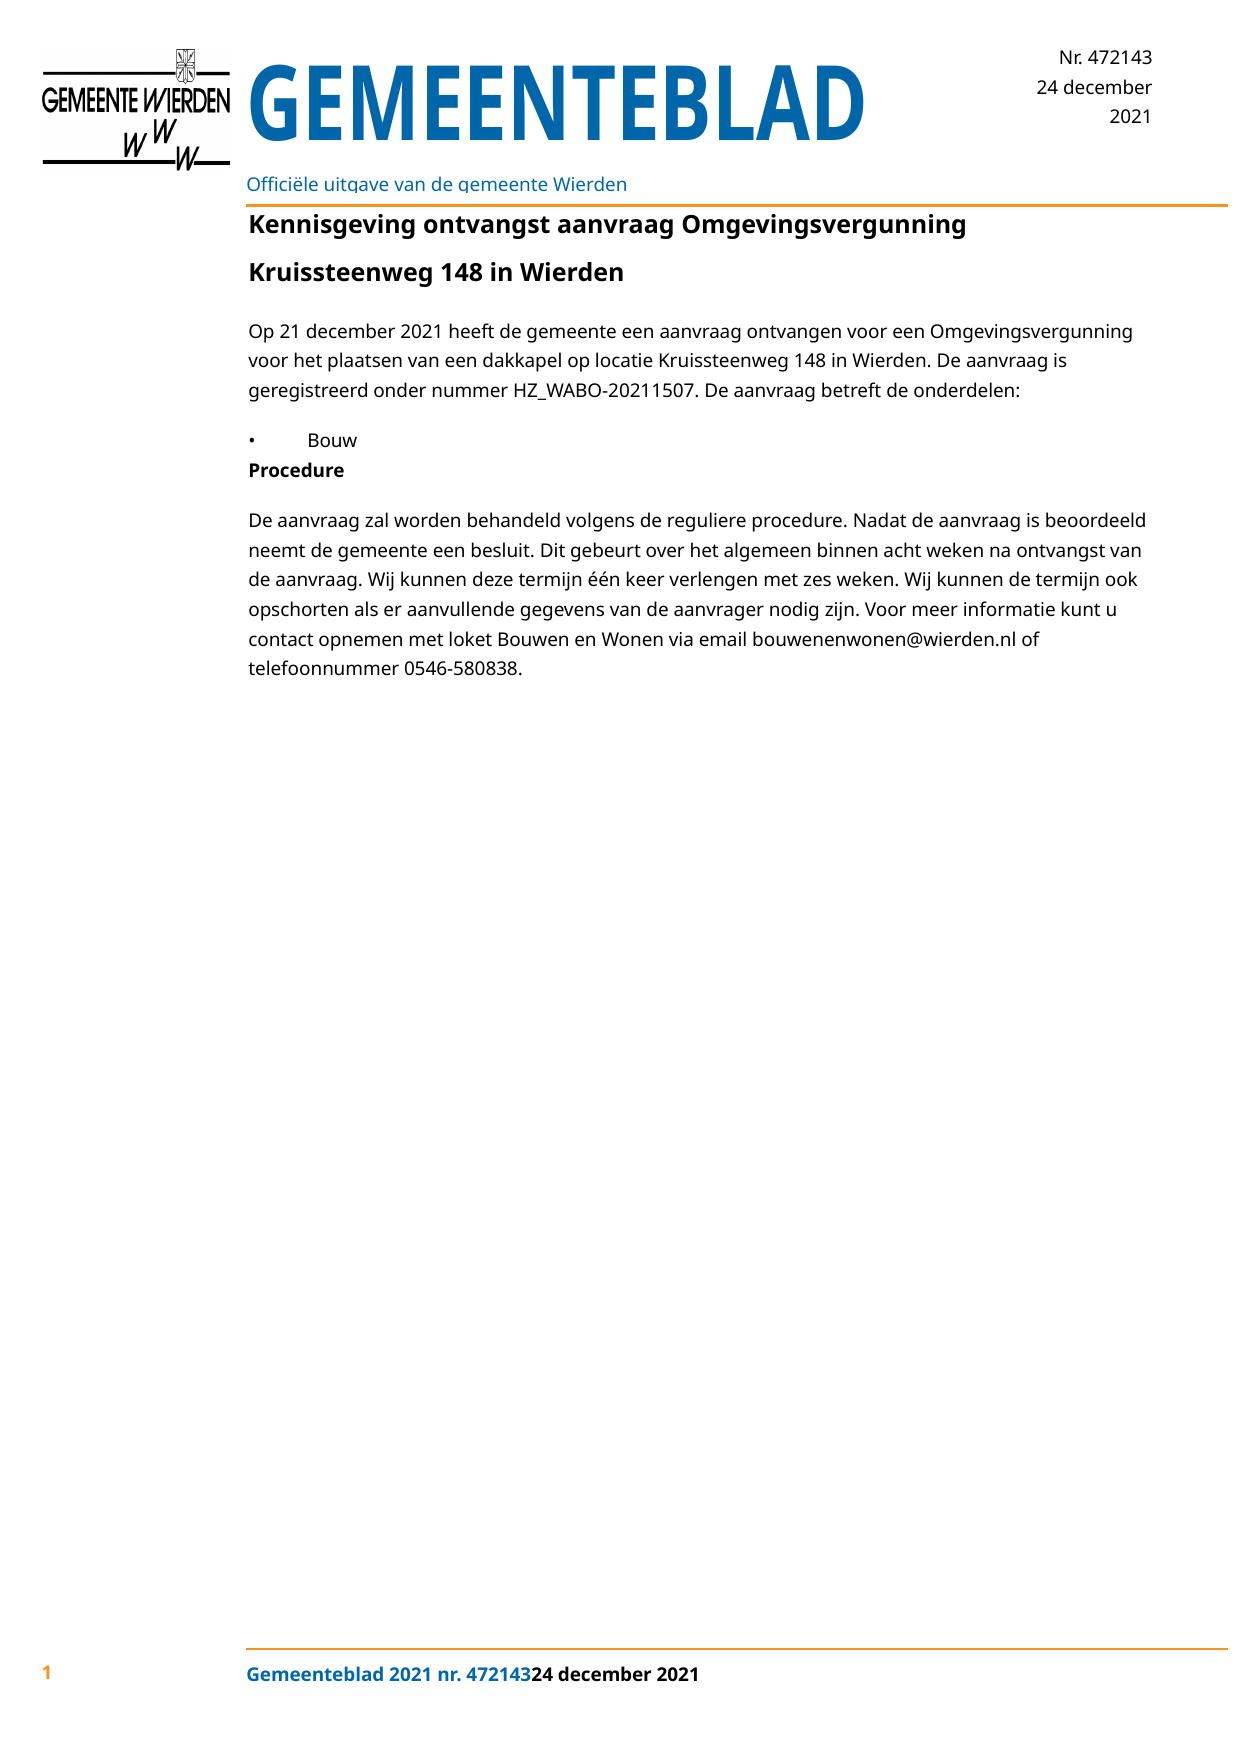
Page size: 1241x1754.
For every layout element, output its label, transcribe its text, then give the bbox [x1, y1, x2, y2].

text De aanvraag zal worden behandeld volgens de reguliere procedure. Nadat de aanvraag is beoordeeld neemt de gemeente een besluit. Dit gebeurt over het algemeen binnen acht weken na ontvangst van de aanvraag. Wij kunnen deze termijn één keer verlengen met zes weken. Wij kunnen de termijn ook opschorten als er aanvullende gegevens van de aanvrager nodig zijn. Voor meer informatie kunt u contact opnemen met loket Bouwen en Wonen via email bouwenenwonen@wierden.nl of telefoonnummer 0546-580838. [248, 507, 1152, 681]
text Op 21 december 2021 heeft de gemeente een aanvraag ontvangen voor een Omgevingsvergunning voor het plaatsen van een dakkapel op locatie Kruissteenweg 148 in Wierden. De aanvraag is geregistreerd onder nummer HZ_WABO-20211507. De aanvraag betreft de onderdelen: [248, 318, 1152, 403]
list Bouw [248, 427, 1152, 453]
text Kennisgeving ontvangst aanvraag Omgevingsvergunning Kruissteenweg 148 in Wierden [248, 207, 1152, 288]
text Procedure [248, 457, 1152, 483]
picture [41, 47, 231, 172]
